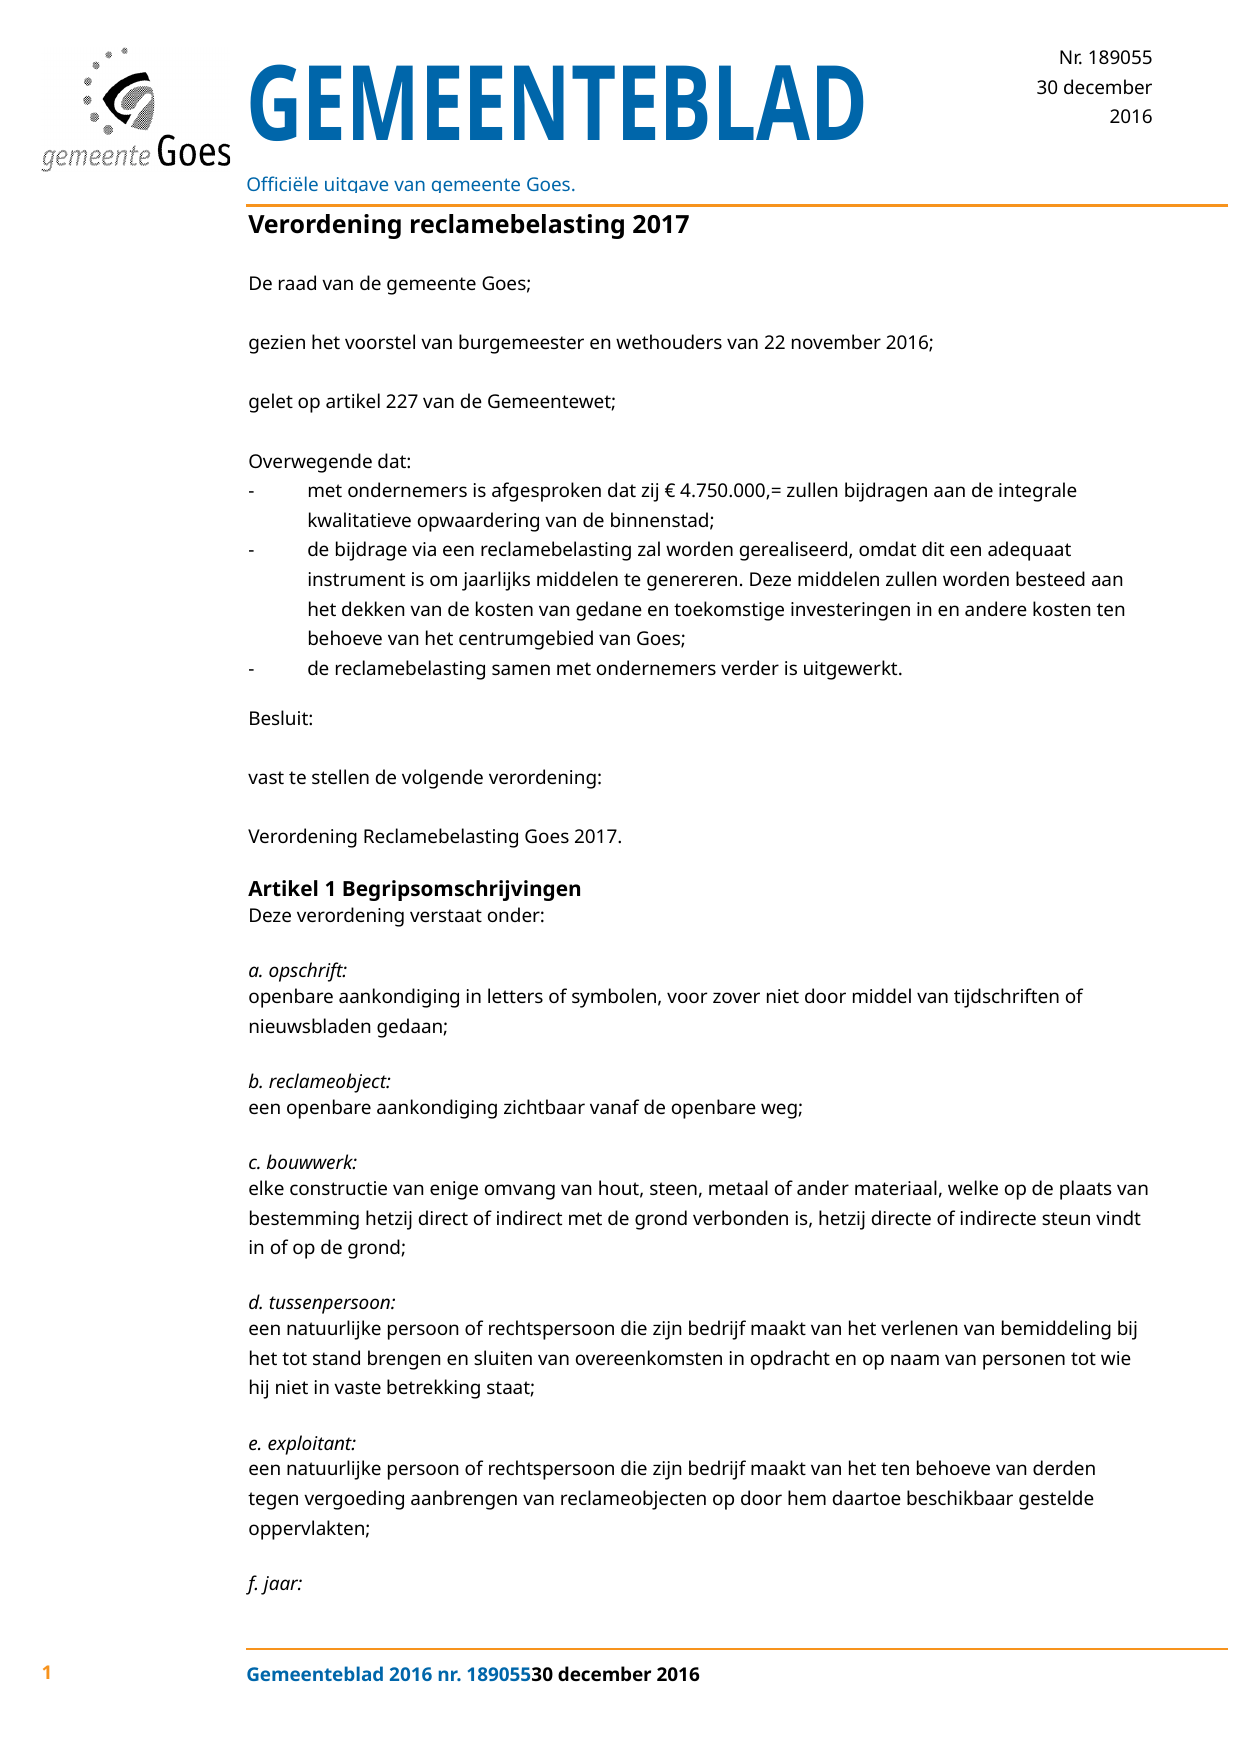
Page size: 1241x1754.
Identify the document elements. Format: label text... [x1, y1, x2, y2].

text Deze verordening verstaat onder: [248, 902, 1152, 928]
text Verordening reclamebelasting 2017 [248, 207, 1152, 241]
list met ondernemers is afgesproken dat zij € 4.750.000,= zullen bijdragen aan de integrale kwalitatieve opwaardering van de binnenstad; [248, 477, 1152, 533]
text Overwegende dat: [248, 448, 1152, 473]
text Besluit: [248, 705, 1152, 731]
text een openbare aankondiging zichtbaar vanaf de openbare weg; [248, 1094, 1152, 1120]
list de bijdrage via een reclamebelasting zal worden gerealiseerd, omdat dit een adequaat instrument is om jaarlijks middelen te genereren. Deze middelen zullen worden besteed aan het dekken van de kosten van gedane en toekomstige investeringen in en andere kosten ten behoeve van het centrumgebied van Goes; [248, 537, 1152, 651]
text vast te stellen de volgende verordening: [248, 764, 1152, 790]
list de reclamebelasting samen met ondernemers verder is uitgewerkt. [248, 655, 1152, 681]
text a. opschrift: [248, 958, 1152, 983]
text openbare aankondiging in letters of symbolen, voor zover niet door middel van tijdschriften of nieuwsbladen gedaan; [248, 983, 1152, 1039]
text gezien het voorstel van burgemeester en wethouders van 22 november 2016; [248, 329, 1152, 355]
text Artikel 1 Begripsomschrijvingen [248, 874, 1152, 902]
text d. tussenpersoon: [248, 1289, 1152, 1315]
text b. reclameobject: [248, 1068, 1152, 1094]
text De raad van de gemeente Goes; [248, 270, 1152, 296]
text een natuurlijke persoon of rechtspersoon die zijn bedrijf maakt van het verlenen van bemiddeling bij het tot stand brengen en sluiten van overeenkomsten in opdracht en op naam van personen tot wie hij niet in vaste betrekking staat; [248, 1315, 1152, 1400]
text Verordening Reclamebelasting Goes 2017. [248, 823, 1152, 849]
text e. exploitant: [248, 1430, 1152, 1456]
text gelet op artikel 227 van de Gemeentewet; [248, 389, 1152, 414]
text een natuurlijke persoon of rechtspersoon die zijn bedrijf maakt van het ten behoeve van derden tegen vergoeding aanbrengen van reclameobjecten op door hem daartoe beschikbaar gestelde oppervlakten; [248, 1456, 1152, 1540]
picture [41, 47, 231, 172]
text f. jaar: [248, 1570, 1152, 1596]
text elke constructie van enige omvang van hout, steen, metaal of ander materiaal, welke op de plaats van bestemming hetzij direct of indirect met de grond verbonden is, hetzij directe of indirecte steun vindt in of op de grond; [248, 1175, 1152, 1260]
text c. bouwwerk: [248, 1149, 1152, 1175]
